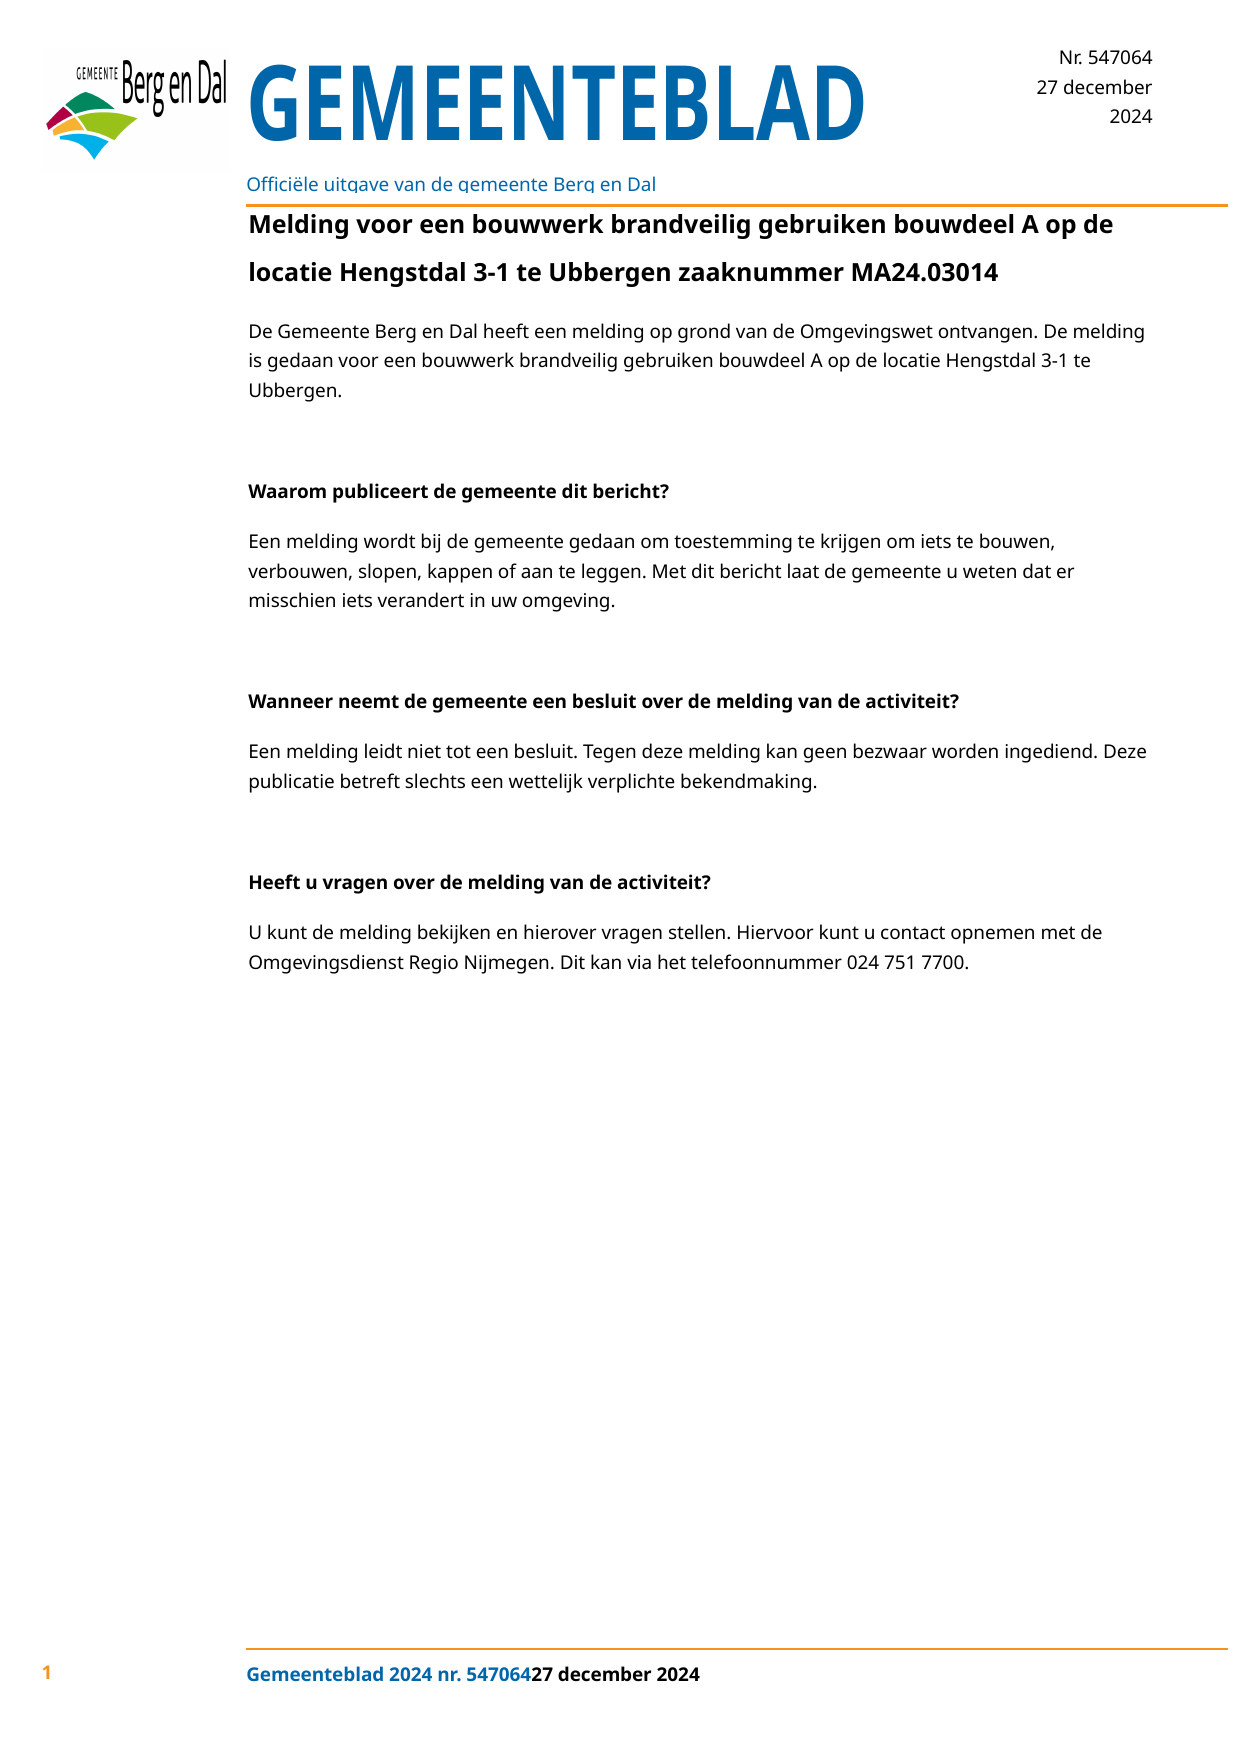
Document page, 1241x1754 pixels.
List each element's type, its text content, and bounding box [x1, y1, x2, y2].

text Waarom publiceert de gemeente dit bericht? [248, 478, 1152, 504]
picture [41, 47, 231, 172]
text Wanneer neemt de gemeente een besluit over de melding van de activiteit? [248, 688, 1152, 714]
text Melding voor een bouwwerk brandveilig gebruiken bouwdeel A op de locatie Hengstdal 3-1 te Ubbergen zaaknummer MA24.03014 [248, 207, 1152, 288]
text Heeft u vragen over de melding van de activiteit? [248, 869, 1152, 895]
text Een melding wordt bij de gemeente gedaan om toestemming te krijgen om iets te bouwen, verbouwen, slopen, kappen of aan te leggen. Met dit bericht laat de gemeente u weten dat er misschien iets verandert in uw omgeving. [248, 528, 1152, 613]
text De Gemeente Berg en Dal heeft een melding op grond van de Omgevingswet ontvangen. De melding is gedaan voor een bouwwerk brandveilig gebruiken bouwdeel A op de locatie Hengstdal 3-1 te Ubbergen. [248, 318, 1152, 403]
text Een melding leidt niet tot een besluit. Tegen deze melding kan geen bezwaar worden ingediend. Deze publicatie betreft slechts een wettelijk verplichte bekendmaking. [248, 739, 1152, 794]
text U kunt de melding bekijken en hierover vragen stellen. Hiervoor kunt u contact opnemen met de Omgevingsdienst Regio Nijmegen. Dit kan via het telefoonnummer 024 751 7700. [248, 919, 1152, 975]
